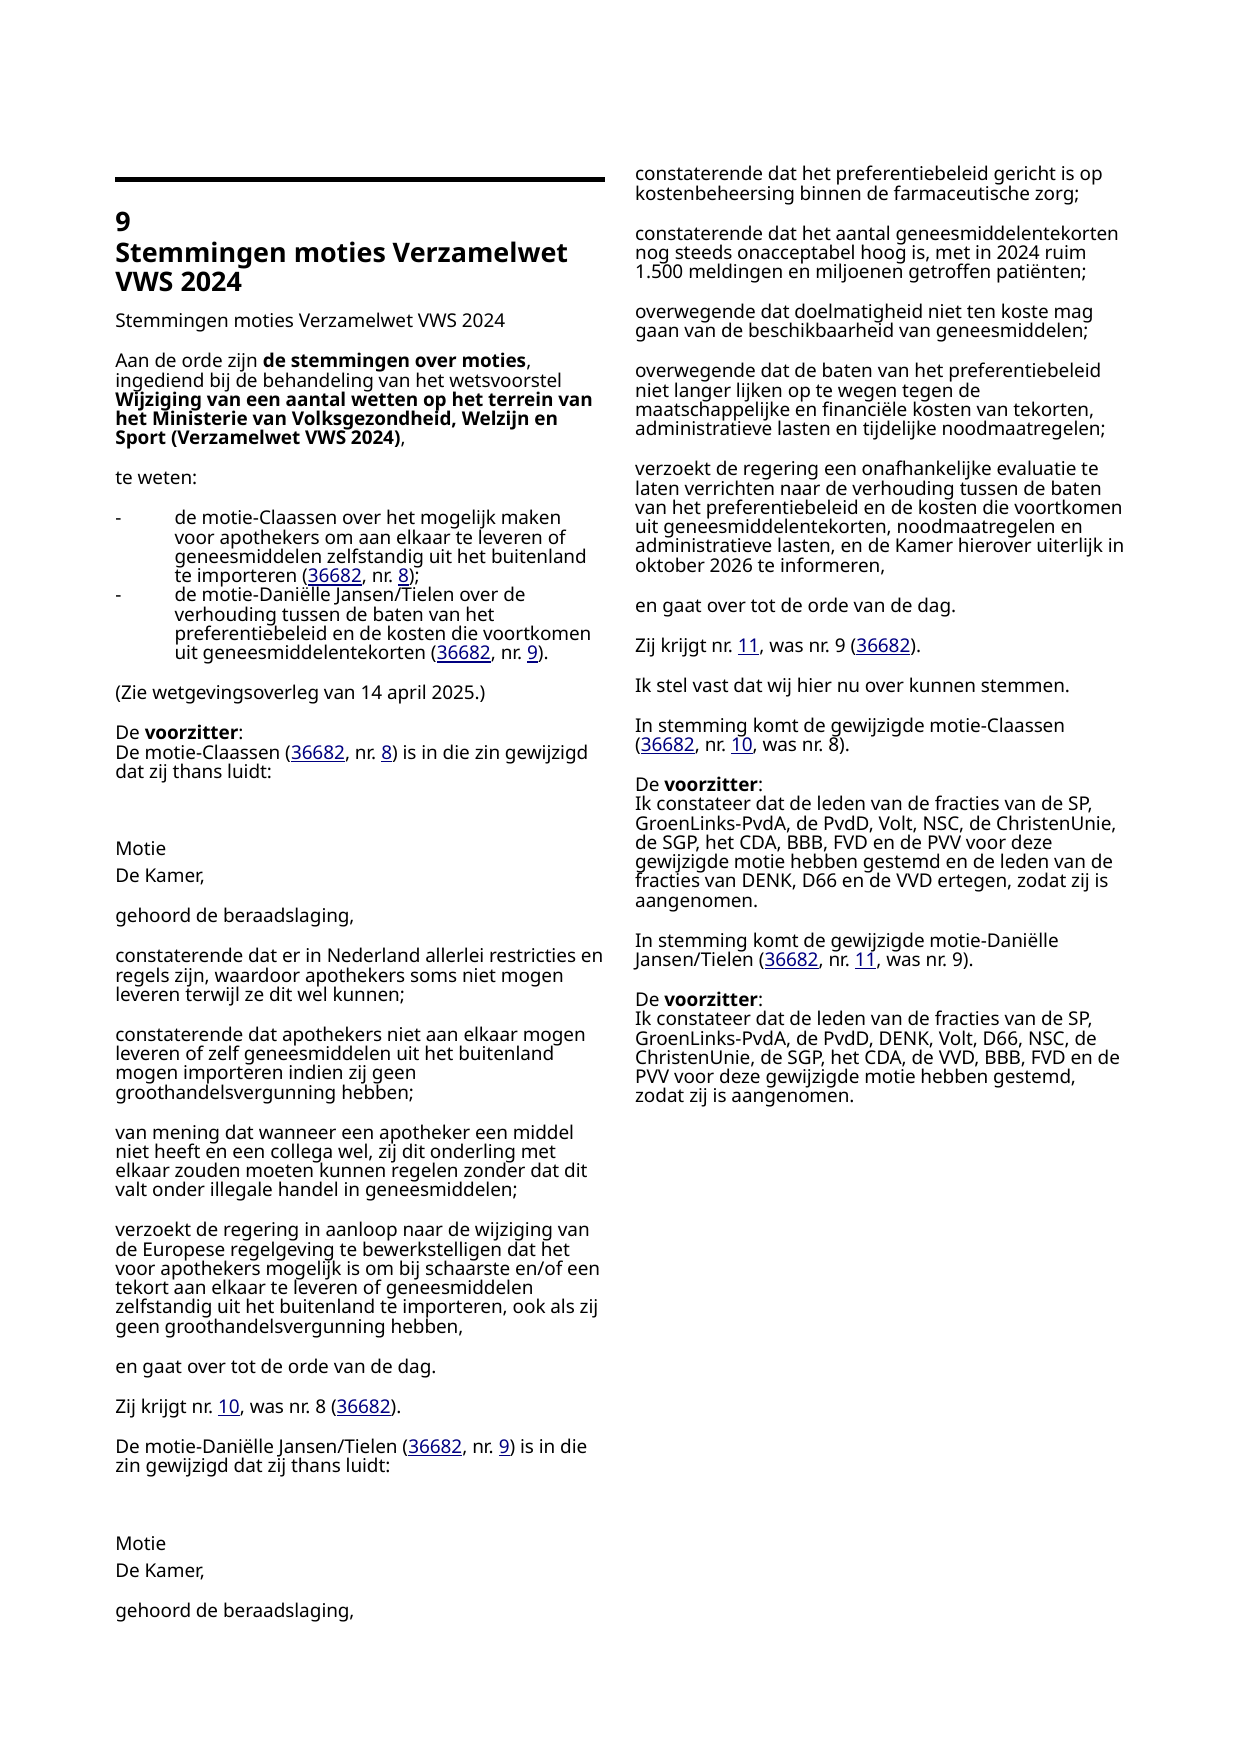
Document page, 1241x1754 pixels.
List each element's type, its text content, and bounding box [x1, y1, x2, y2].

text Ik stel vast dat wij hier nu over kunnen stemmen. [635, 677, 1125, 696]
text constaterende dat er in Nederland allerlei restricties en regels zijn, waardoor apothekers soms niet mogen leveren terwijl ze dit wel kunnen; [115, 947, 605, 1005]
text constaterende dat apothekers niet aan elkaar mogen leveren of zelf geneesmiddelen uit het buitenland mogen importeren indien zij geen groothandelsvergunning hebben; [115, 1026, 605, 1103]
text De voorzitter: [115, 724, 605, 744]
text De Kamer, [115, 1562, 605, 1581]
text Stemmingen moties Verzamelwet VWS 2024 [115, 312, 605, 332]
text constaterende dat het aantal geneesmiddelentekorten nog steeds onacceptabel hoog is, met in 2024 ruim 1.500 meldingen en miljoenen getroffen patiënten; [635, 224, 1125, 282]
text In stemming komt de gewijzigde motie-Daniëlle Jansen/Tielen (36682, nr. 11, was nr. 9). [635, 932, 1125, 970]
text Motie [115, 1530, 605, 1556]
text De voorzitter: [635, 991, 1125, 1010]
list de motie-Daniëlle Jansen/Tielen over de verhouding tussen de baten van het preferentiebeleid en de kosten die voortkomen uit geneesmiddelentekorten (36682, nr. 9). [115, 586, 605, 663]
text Ik constateer dat de leden van de fracties van de SP, GroenLinks-PvdA, de PvdD, Volt, NSC, de ChristenUnie, de SGP, het CDA, BBB, FVD en de PVV voor deze gewijzigde motie hebben gestemd en de leden van de fracties van DENK, D66 en de VVD ertegen, zodat zij is aangenomen. [635, 795, 1125, 911]
text De motie-Daniëlle Jansen/Tielen (36682, nr. 9) is in die zin gewijzigd dat zij thans luidt: [115, 1438, 605, 1476]
text te weten: [115, 469, 605, 489]
text Ik constateer dat de leden van de fracties van de SP, GroenLinks-PvdA, de PvdD, DENK, Volt, D66, NSC, de ChristenUnie, de SGP, het CDA, de VVD, BBB, FVD en de PVV voor deze gewijzigde motie hebben gestemd, zodat zij is aangenomen. [635, 1010, 1125, 1107]
text overwegende dat de baten van het preferentiebeleid niet langer lijken op te wegen tegen de maatschappelijke en financiële kosten van tekorten, administratieve lasten en tijdelijke noodmaatregelen; [635, 362, 1125, 439]
text en gaat over tot de orde van de dag. [635, 597, 1125, 616]
text Zij krijgt nr. 11, was nr. 9 (36682). [635, 637, 1125, 656]
text De voorzitter: [635, 776, 1125, 795]
text en gaat over tot de orde van de dag. [115, 1358, 605, 1377]
text van mening dat wanneer een apotheker een middel niet heeft en een collega wel, zij dit onderling met elkaar zouden moeten kunnen regelen zonder dat dit valt onder illegale handel in geneesmiddelen; [115, 1124, 605, 1201]
text Stemmingen moties Verzamelwet VWS 2024 [115, 239, 605, 312]
text Motie [115, 836, 605, 861]
text In stemming komt de gewijzigde motie-Claassen (36682, nr. 10, was nr. 8). [635, 717, 1125, 755]
text (Zie wetgevingsoverleg van 14 april 2025.) [115, 684, 605, 703]
text overwegende dat doelmatigheid niet ten koste mag gaan van de beschikbaarheid van geneesmiddelen; [635, 303, 1125, 342]
text gehoord de beraadslaging, [115, 1602, 605, 1621]
text verzoekt de regering in aanloop naar de wijziging van de Europese regelgeving te bewerkstelligen dat het voor apothekers mogelijk is om bij schaarste en/of een tekort aan elkaar te leveren of geneesmiddelen zelfstandig uit het buitenland te importeren, ook als zij geen groothandelsvergunning hebben, [115, 1221, 605, 1337]
text Zij krijgt nr. 10, was nr. 8 (36682). [115, 1398, 605, 1417]
text De motie-Claassen (36682, nr. 8) is in die zin gewijzigd dat zij thans luidt: [115, 744, 605, 782]
text 9 [115, 203, 605, 239]
text Aan de orde zijn de stemmingen over moties, ingediend bij de behandeling van het wetsvoorstel Wijziging van een aantal wetten op het terrein van het Ministerie van Volksgezondheid, Welzijn en Sport (Verzamelwet VWS 2024), [115, 352, 605, 449]
text gehoord de beraadslaging, [115, 907, 605, 927]
text De Kamer, [115, 867, 605, 887]
text constaterende dat het preferentiebeleid gericht is op kostenbeheersing binnen de farmaceutische zorg; [635, 165, 1125, 204]
list de motie-Claassen over het mogelijk maken voor apothekers om aan elkaar te leveren of geneesmiddelen zelfstandig uit het buitenland te importeren (36682, nr. 8); [115, 509, 605, 586]
text verzoekt de regering een onafhankelijke evaluatie te laten verrichten naar de verhouding tussen de baten van het preferentiebeleid en de kosten die voortkomen uit geneesmiddelentekorten, noodmaatregelen en administratieve lasten, en de Kamer hierover uiterlijk in oktober 2026 te informeren, [635, 460, 1125, 576]
